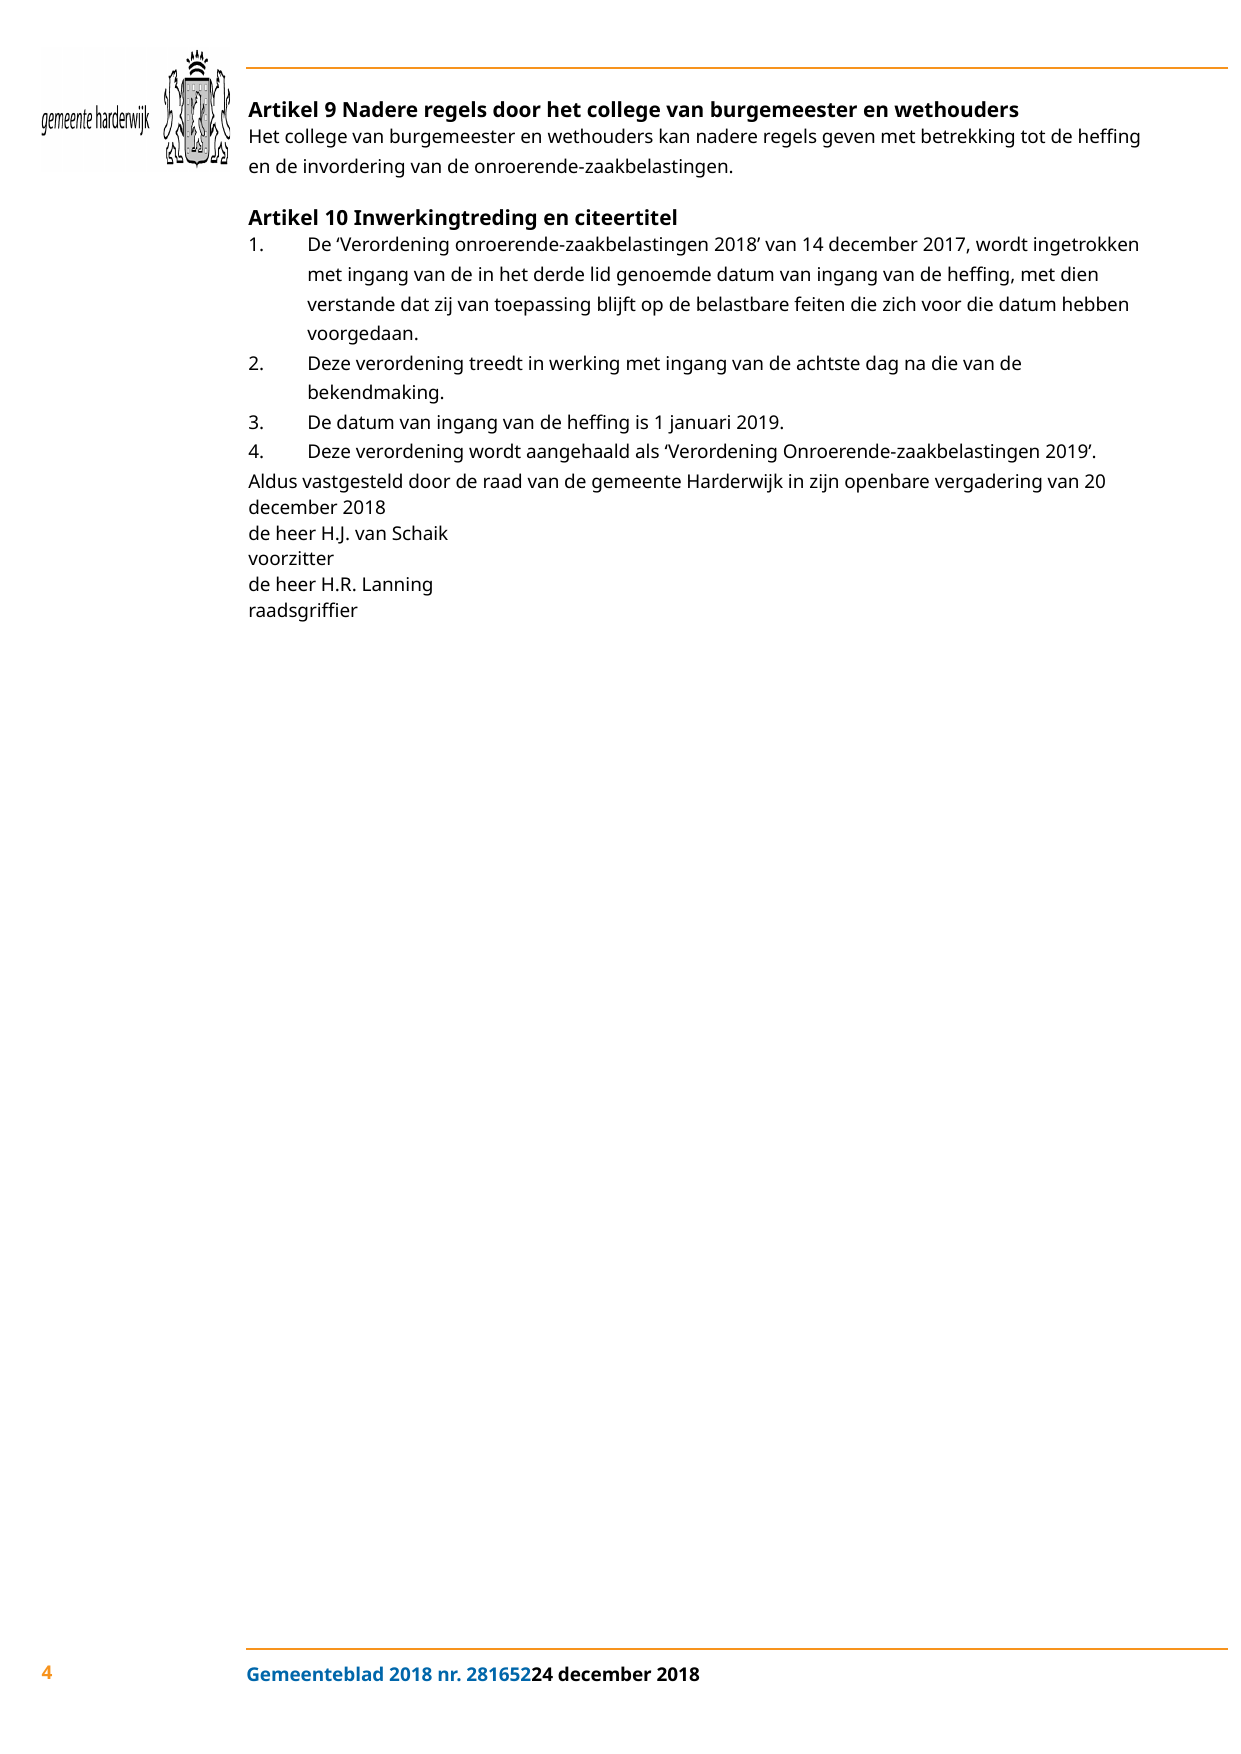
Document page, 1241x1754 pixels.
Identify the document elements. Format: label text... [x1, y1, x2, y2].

picture [41, 47, 231, 172]
text Artikel 9 Nadere regels door het college van burgemeester en wethouders [248, 95, 1152, 123]
list De ‘Verordening onroerende-zaakbelastingen 2018’ van 14 december 2017, wordt ingetrokken met ingang van de in het derde lid genoemde datum van ingang van de heffing, met dien verstande dat zij van toepassing blijft op de belastbare feiten die zich voor die datum hebben voorgedaan. [248, 232, 1152, 346]
list Deze verordening wordt aangehaald als ‘Verordening Onroerende-zaakbelastingen 2019’. [248, 439, 1152, 464]
text de heer H.J. van Schaik [248, 520, 1152, 546]
list De datum van ingang van de heffing is 1 januari 2019. [248, 409, 1152, 435]
text Artikel 10 Inwerkingtreding en citeertitel [248, 203, 1152, 232]
text Aldus vastgesteld door de raad van de gemeente Harderwijk in zijn openbare vergadering van 20 december 2018 [248, 468, 1152, 520]
text voorzitter [248, 546, 1152, 571]
text de heer H.R. Lanning [248, 571, 1152, 597]
list Deze verordening treedt in werking met ingang van de achtste dag na die van de bekendmaking. [248, 350, 1152, 405]
text Het college van burgemeester en wethouders kan nadere regels geven met betrekking tot de heffing en de invordering van de onroerende-zaakbelastingen. [248, 123, 1152, 178]
text raadsgriffier [248, 597, 1152, 623]
